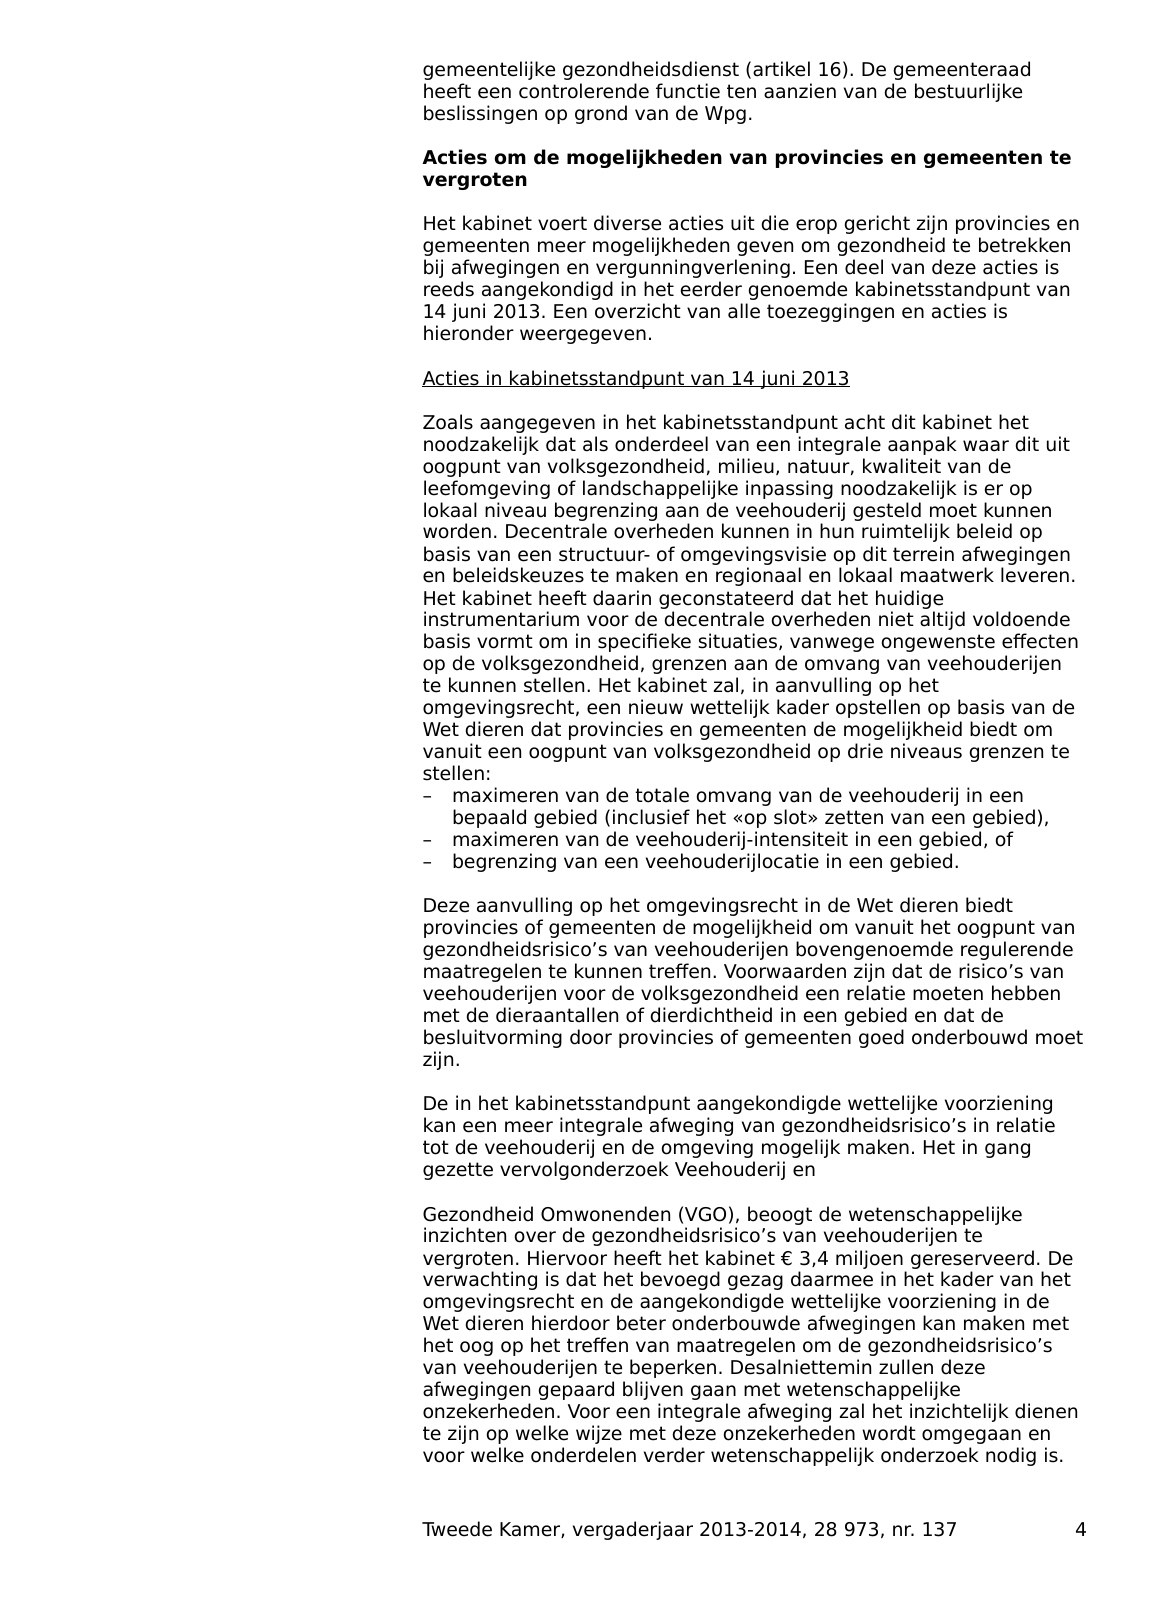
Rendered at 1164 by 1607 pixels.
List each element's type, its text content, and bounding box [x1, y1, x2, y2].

text Zoals aangegeven in het kabinetsstandpunt acht dit kabinet het noodzakelijk dat als onderdeel van een integrale aanpak waar dit uit oogpunt van volksgezondheid, milieu, natuur, kwaliteit van de leefomgeving of landschappelijke inpassing noodzakelijk is er op lokaal niveau begrenzing aan de veehouderij gesteld moet kunnen worden. Decentrale overheden kunnen in hun ruimtelijk beleid op basis van een structuur- of omgevingsvisie op dit terrein afwegingen en beleidskeuzes te maken en regionaal en lokaal maatwerk leveren. Het kabinet heeft daarin geconstateerd dat het huidige instrumentarium voor de decentrale overheden niet altijd voldoende basis vormt om in specifieke situaties, vanwege ongewenste effecten op de volksgezondheid, grenzen aan de omvang van veehouderijen te kunnen stellen. Het kabinet zal, in aanvulling op het omgevingsrecht, een nieuw wettelijk kader opstellen op basis van de Wet dieren dat provincies en gemeenten de mogelijkheid biedt om vanuit een oogpunt van volksgezondheid op drie niveaus grenzen te stellen: [422, 412, 1087, 785]
text De in het kabinetsstandpunt aangekondigde wettelijke voorziening kan een meer integrale afweging van gezondheidsrisico’s in relatie tot de veehouderij en de omgeving mogelijk maken. Het in gang gezette vervolgonderzoek Veehouderij en [422, 1093, 1087, 1181]
text – maximeren van de veehouderij-intensiteit in een gebied, of [422, 829, 1087, 851]
text Gezondheid Omwonenden (VGO), beoogt de wetenschappelijke inzichten over de gezondheidsrisico’s van veehouderijen te vergroten. Hiervoor heeft het kabinet € 3,4 miljoen gereserveerd. De verwachting is dat het bevoegd gezag daarmee in het kader van het omgevingsrecht en de aangekondigde wettelijke voorziening in de Wet dieren hierdoor beter onderbouwde afwegingen kan maken met het oog op het treffen van maatregelen om de gezondheidsrisico’s van veehouderijen te beperken. Desalniettemin zullen deze afwegingen gepaard blijven gaan met wetenschappelijke onzekerheden. Voor een integrale afweging zal het inzichtelijk dienen te zijn op welke wijze met deze onzekerheden wordt omgegaan en voor welke onderdelen verder wetenschappelijk onderzoek nodig is. [422, 1203, 1087, 1467]
text Het kabinet voert diverse acties uit die erop gericht zijn provincies en gemeenten meer mogelijkheden geven om gezondheid te betrekken bij afwegingen en vergunningverlening. Een deel van deze acties is reeds aangekondigd in het eerder genoemde kabinetsstandpunt van 14 juni 2013. Een overzicht van alle toezeggingen en acties is hieronder weergegeven. [422, 213, 1087, 345]
subtitle Acties in kabinetsstandpunt van 14 juni 2013 [422, 367, 1087, 389]
text Deze aanvulling op het omgevingsrecht in de Wet dieren biedt provincies of gemeenten de mogelijkheid om vanuit het oogpunt van gezondheidsrisico’s van veehouderijen bovengenoemde regulerende maatregelen te kunnen treffen. Voorwaarden zijn dat de risico’s van veehouderijen voor de volksgezondheid een relatie moeten hebben met de dieraantallen of dierdichtheid in een gebied en dat de besluitvorming door provincies of gemeenten goed onderbouwd moet zijn. [422, 895, 1087, 1071]
text – maximeren van de totale omvang van de veehouderij in een bepaald gebied (inclusief het «op slot» zetten van een gebied), [422, 785, 1087, 829]
text gemeentelijke gezondheidsdienst (artikel 16). De gemeenteraad heeft een controlerende functie ten aanzien van de bestuurlijke beslissingen op grond van de Wpg. [422, 59, 1087, 125]
text – begrenzing van een veehouderijlocatie in een gebied. [422, 851, 1087, 873]
subtitle Acties om de mogelijkheden van provincies en gemeenten te vergroten [422, 147, 1087, 191]
